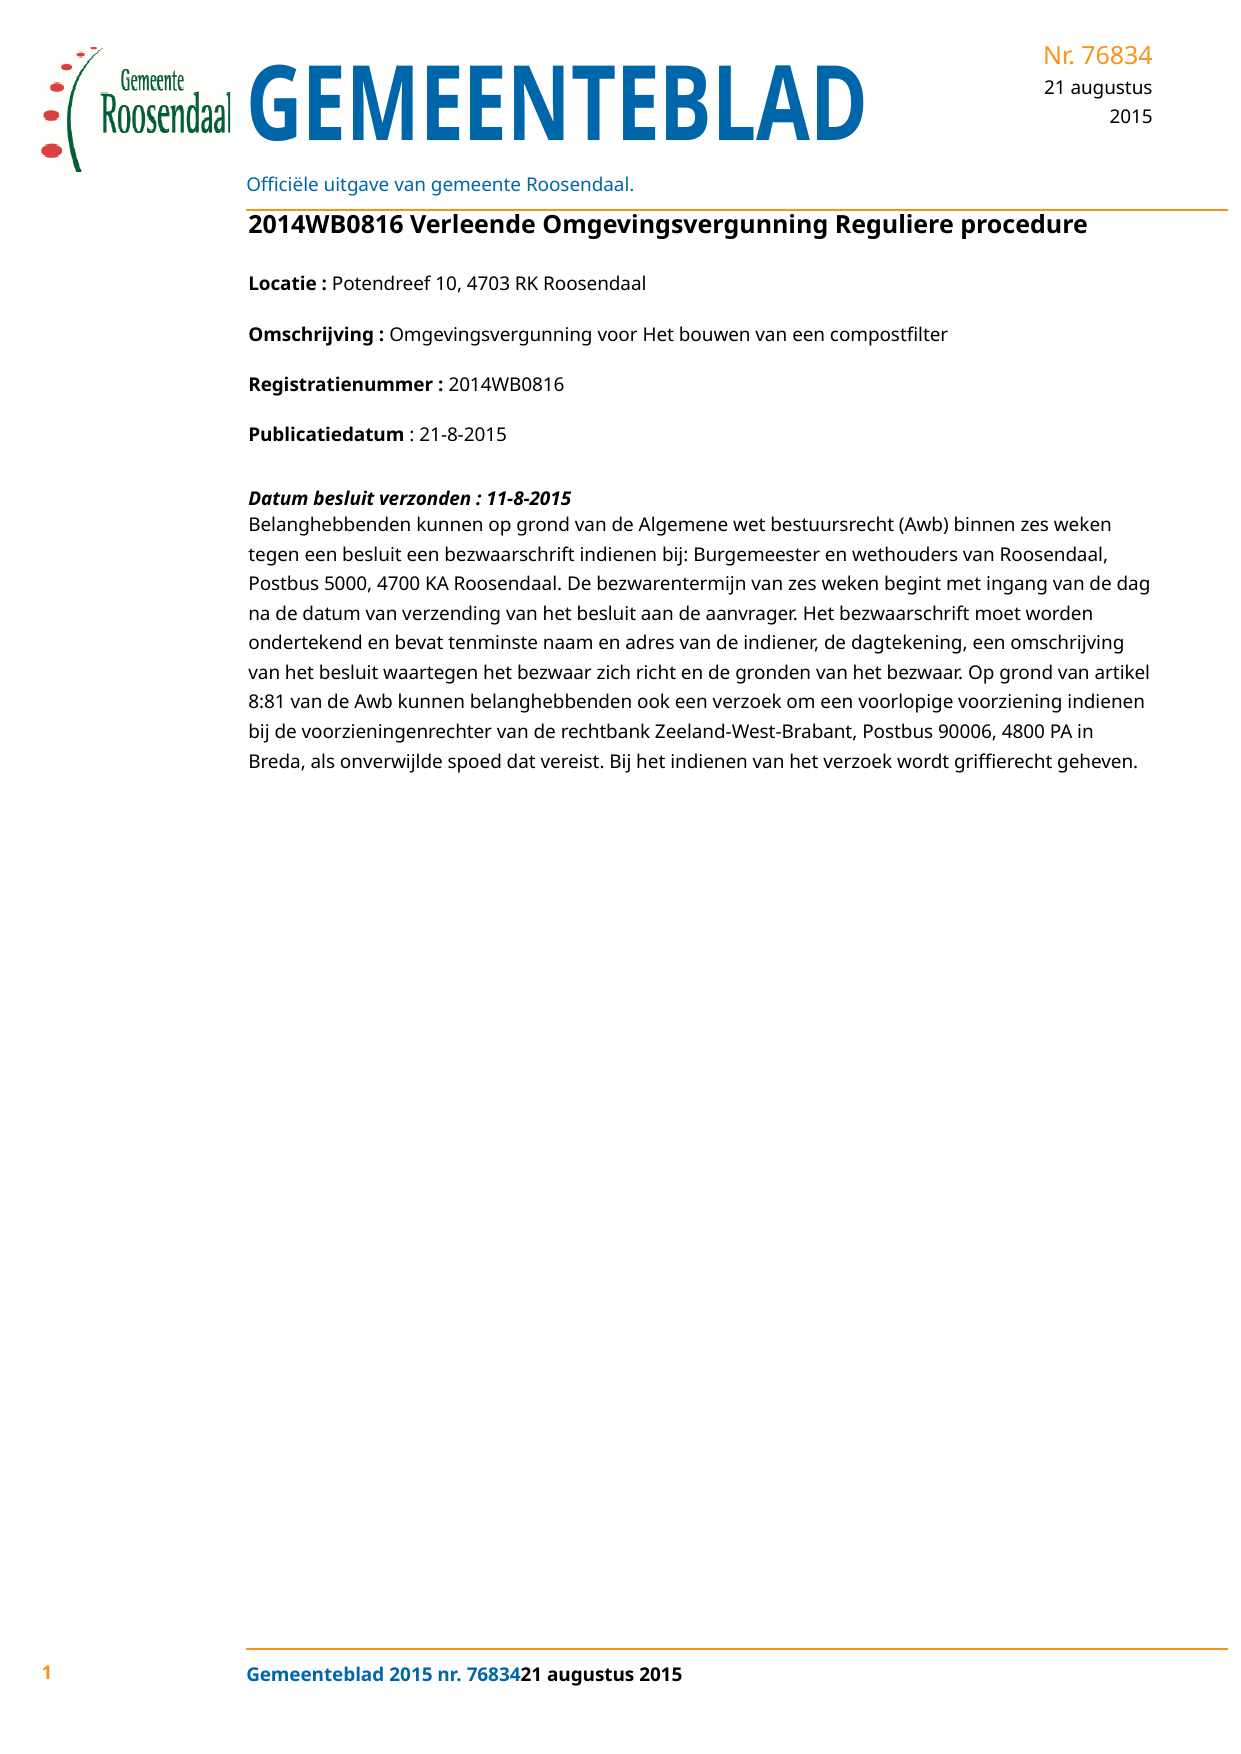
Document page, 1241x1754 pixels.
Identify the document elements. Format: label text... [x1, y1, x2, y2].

text Publicatiedatum : 21-8-2015 [248, 422, 1152, 447]
text Datum besluit verzonden : 11-8-2015 [248, 486, 1152, 511]
text Locatie : Potendreef 10, 4703 RK Roosendaal [248, 270, 1152, 296]
text Belanghebbenden kunnen op grond van de Algemene wet bestuursrecht (Awb) binnen zes weken tegen een besluit een bezwaarschrift indienen bij: Burgemeester en wethouders van Roosendaal, Postbus 5000, 4700 KA Roosendaal. De bezwarentermijn van zes weken begint met ingang van de dag na de datum van verzending van het besluit aan de aanvrager. Het bezwaarschrift moet worden ondertekend en bevat tenminste naam en adres van de indiener, de dagtekening, een omschrijving van het besluit waartegen het bezwaar zich richt en de gronden van het bezwaar. Op grond van artikel 8:81 van de Awb kunnen belanghebbenden ook een verzoek om een voorlopige voorziening indienen bij de voorzieningenrechter van de rechtbank Zeeland-West-Brabant, Postbus 90006, 4800 PA in Breda, als onverwijlde spoed dat vereist. Bij het indienen van het verzoek wordt griffierecht geheven. [248, 511, 1152, 774]
text Registratienummer : 2014WB0816 [248, 371, 1152, 397]
picture [41, 47, 231, 172]
text 2014WB0816 Verleende Omgevingsvergunning Reguliere procedure [248, 211, 1152, 241]
text Omschrijving : Omgevingsvergunning voor Het bouwen van een compostfilter [248, 321, 1152, 346]
